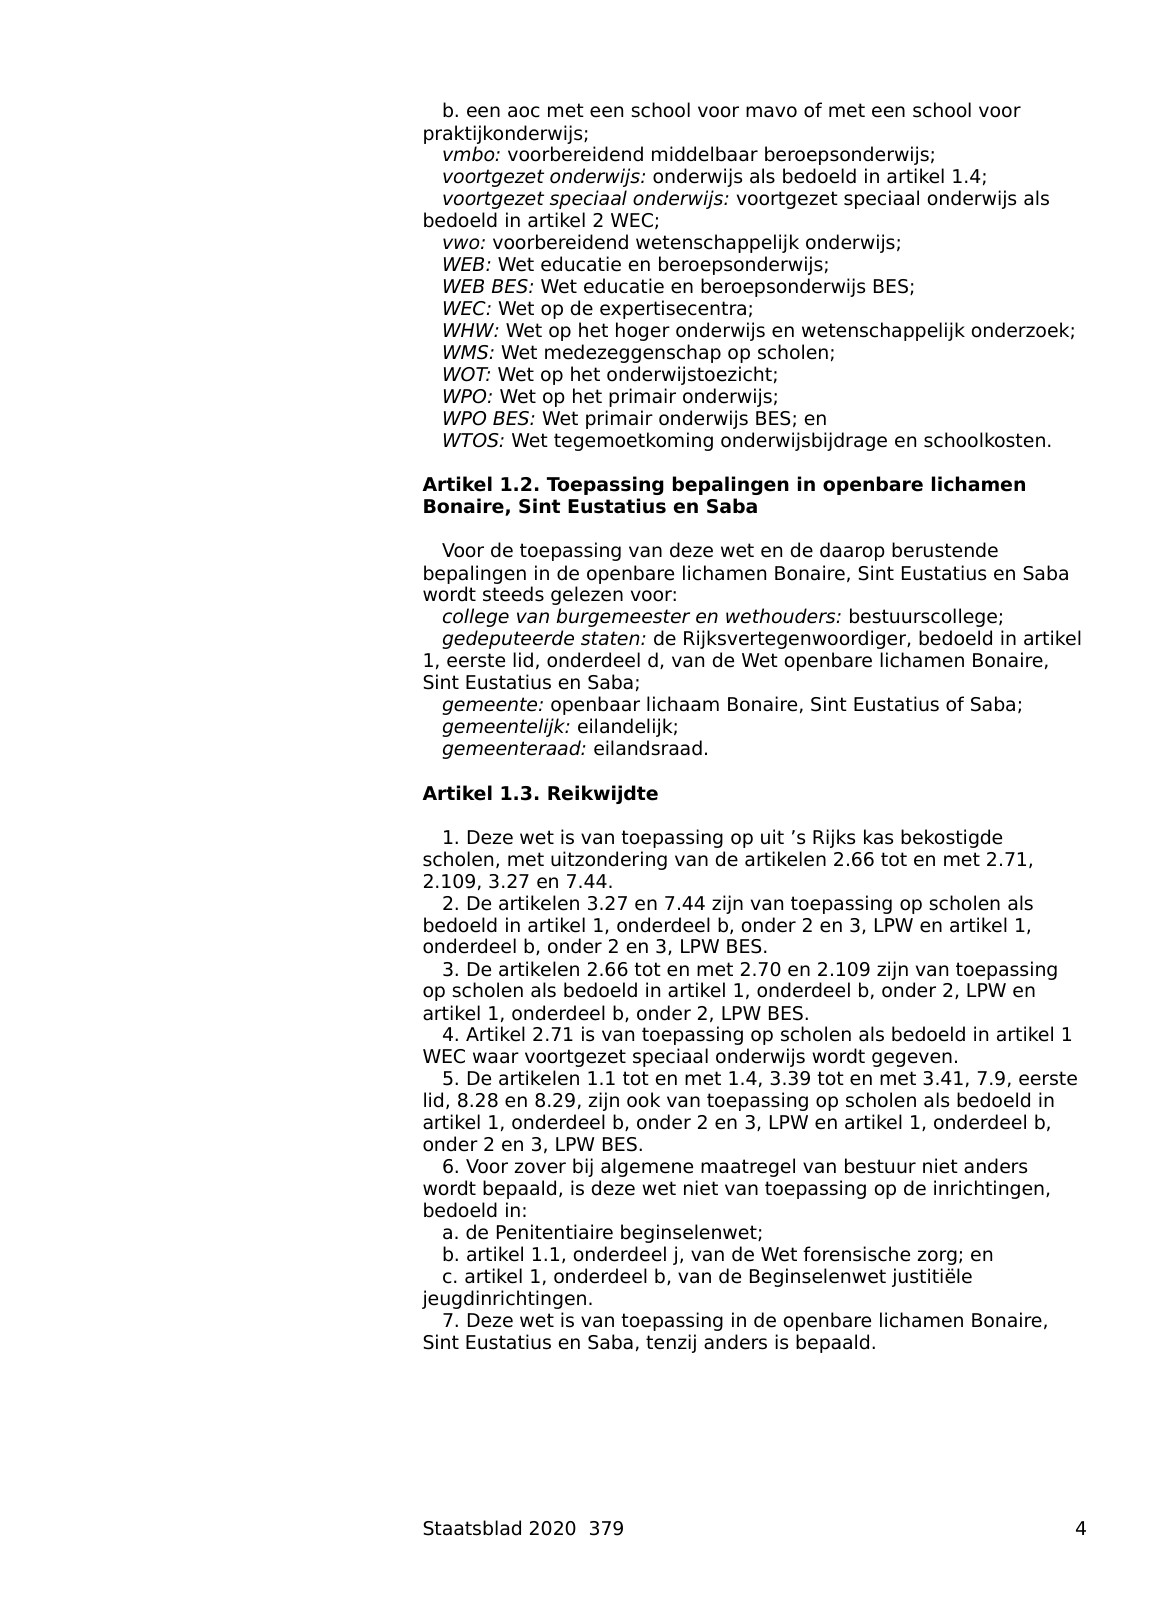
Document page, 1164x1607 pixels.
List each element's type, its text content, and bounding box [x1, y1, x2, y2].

text Voor de toepassing van deze wet en de daarop berustende bepalingen in de openbare lichamen Bonaire, Sint Eustatius en Saba wordt steeds gelezen voor: [422, 540, 1087, 606]
text WEB: Wet educatie en beroepsonderwijs; [422, 254, 1087, 276]
text 1. Deze wet is van toepassing op uit ’s Rijks kas bekostigde scholen, met uitzondering van de artikelen 2.66 tot en met 2.71, 2.109, 3.27 en 7.44. [422, 827, 1087, 892]
text b. artikel 1.1, onderdeel j, van de Wet forensische zorg; en [422, 1244, 1087, 1266]
text gemeentelijk: eilandelijk; [422, 716, 1087, 738]
text voortgezet speciaal onderwijs: voortgezet speciaal onderwijs als bedoeld in artikel 2 WEC; [422, 188, 1087, 232]
text 3. De artikelen 2.66 tot en met 2.70 en 2.109 zijn van toepassing op scholen als bedoeld in artikel 1, onderdeel b, onder 2, LPW en artikel 1, onderdeel b, onder 2, LPW BES. [422, 958, 1087, 1024]
text 6. Voor zover bij algemene maatregel van bestuur niet anders wordt bepaald, is deze wet niet van toepassing op de inrichtingen, bedoeld in: [422, 1156, 1087, 1222]
subtitle Artikel 1.3. Reikwijdte [422, 782, 1087, 804]
text 7. Deze wet is van toepassing in de openbare lichamen Bonaire, Sint Eustatius en Saba, tenzij anders is bepaald. [422, 1310, 1087, 1354]
text 5. De artikelen 1.1 tot en met 1.4, 3.39 tot en met 3.41, 7.9, eerste lid, 8.28 en 8.29, zijn ook van toepassing op scholen als bedoeld in artikel 1, onderdeel b, onder 2 en 3, LPW en artikel 1, onderdeel b, onder 2 en 3, LPW BES. [422, 1068, 1087, 1156]
text voortgezet onderwijs: onderwijs als bedoeld in artikel 1.4; [422, 166, 1087, 188]
text a. de Penitentiaire beginselenwet; [422, 1222, 1087, 1244]
text WEC: Wet op de expertisecentra; [422, 298, 1087, 320]
text vwo: voorbereidend wetenschappelijk onderwijs; [422, 232, 1087, 254]
text college van burgemeester en wethouders: bestuurscollege; [422, 606, 1087, 628]
text WMS: Wet medezeggenschap op scholen; [422, 342, 1087, 364]
text WPO BES: Wet primair onderwijs BES; en [422, 408, 1087, 430]
text gemeenteraad: eilandsraad. [422, 738, 1087, 760]
text 2. De artikelen 3.27 en 7.44 zijn van toepassing op scholen als bedoeld in artikel 1, onderdeel b, onder 2 en 3, LPW en artikel 1, onderdeel b, onder 2 en 3, LPW BES. [422, 892, 1087, 958]
text WOT: Wet op het onderwijstoezicht; [422, 364, 1087, 386]
text WTOS: Wet tegemoetkoming onderwijsbijdrage en schoolkosten. [422, 430, 1087, 452]
text WHW: Wet op het hoger onderwijs en wetenschappelijk onderzoek; [422, 320, 1087, 342]
text gedeputeerde staten: de Rijksvertegenwoordiger, bedoeld in artikel 1, eerste lid, onderdeel d, van de Wet openbare lichamen Bonaire, Sint Eustatius en Saba; [422, 628, 1087, 694]
text gemeente: openbaar lichaam Bonaire, Sint Eustatius of Saba; [422, 694, 1087, 716]
text WPO: Wet op het primair onderwijs; [422, 386, 1087, 408]
text b. een aoc met een school voor mavo of met een school voor praktijkonderwijs; [422, 100, 1087, 144]
text c. artikel 1, onderdeel b, van de Beginselenwet justitiële jeugdinrichtingen. [422, 1266, 1087, 1310]
text 4. Artikel 2.71 is van toepassing op scholen als bedoeld in artikel 1 WEC waar voortgezet speciaal onderwijs wordt gegeven. [422, 1024, 1087, 1068]
subtitle Artikel 1.2. Toepassing bepalingen in openbare lichamen Bonaire, Sint Eustatius en Saba [422, 474, 1087, 518]
text vmbo: voorbereidend middelbaar beroepsonderwijs; [422, 144, 1087, 166]
text WEB BES: Wet educatie en beroepsonderwijs BES; [422, 276, 1087, 298]
